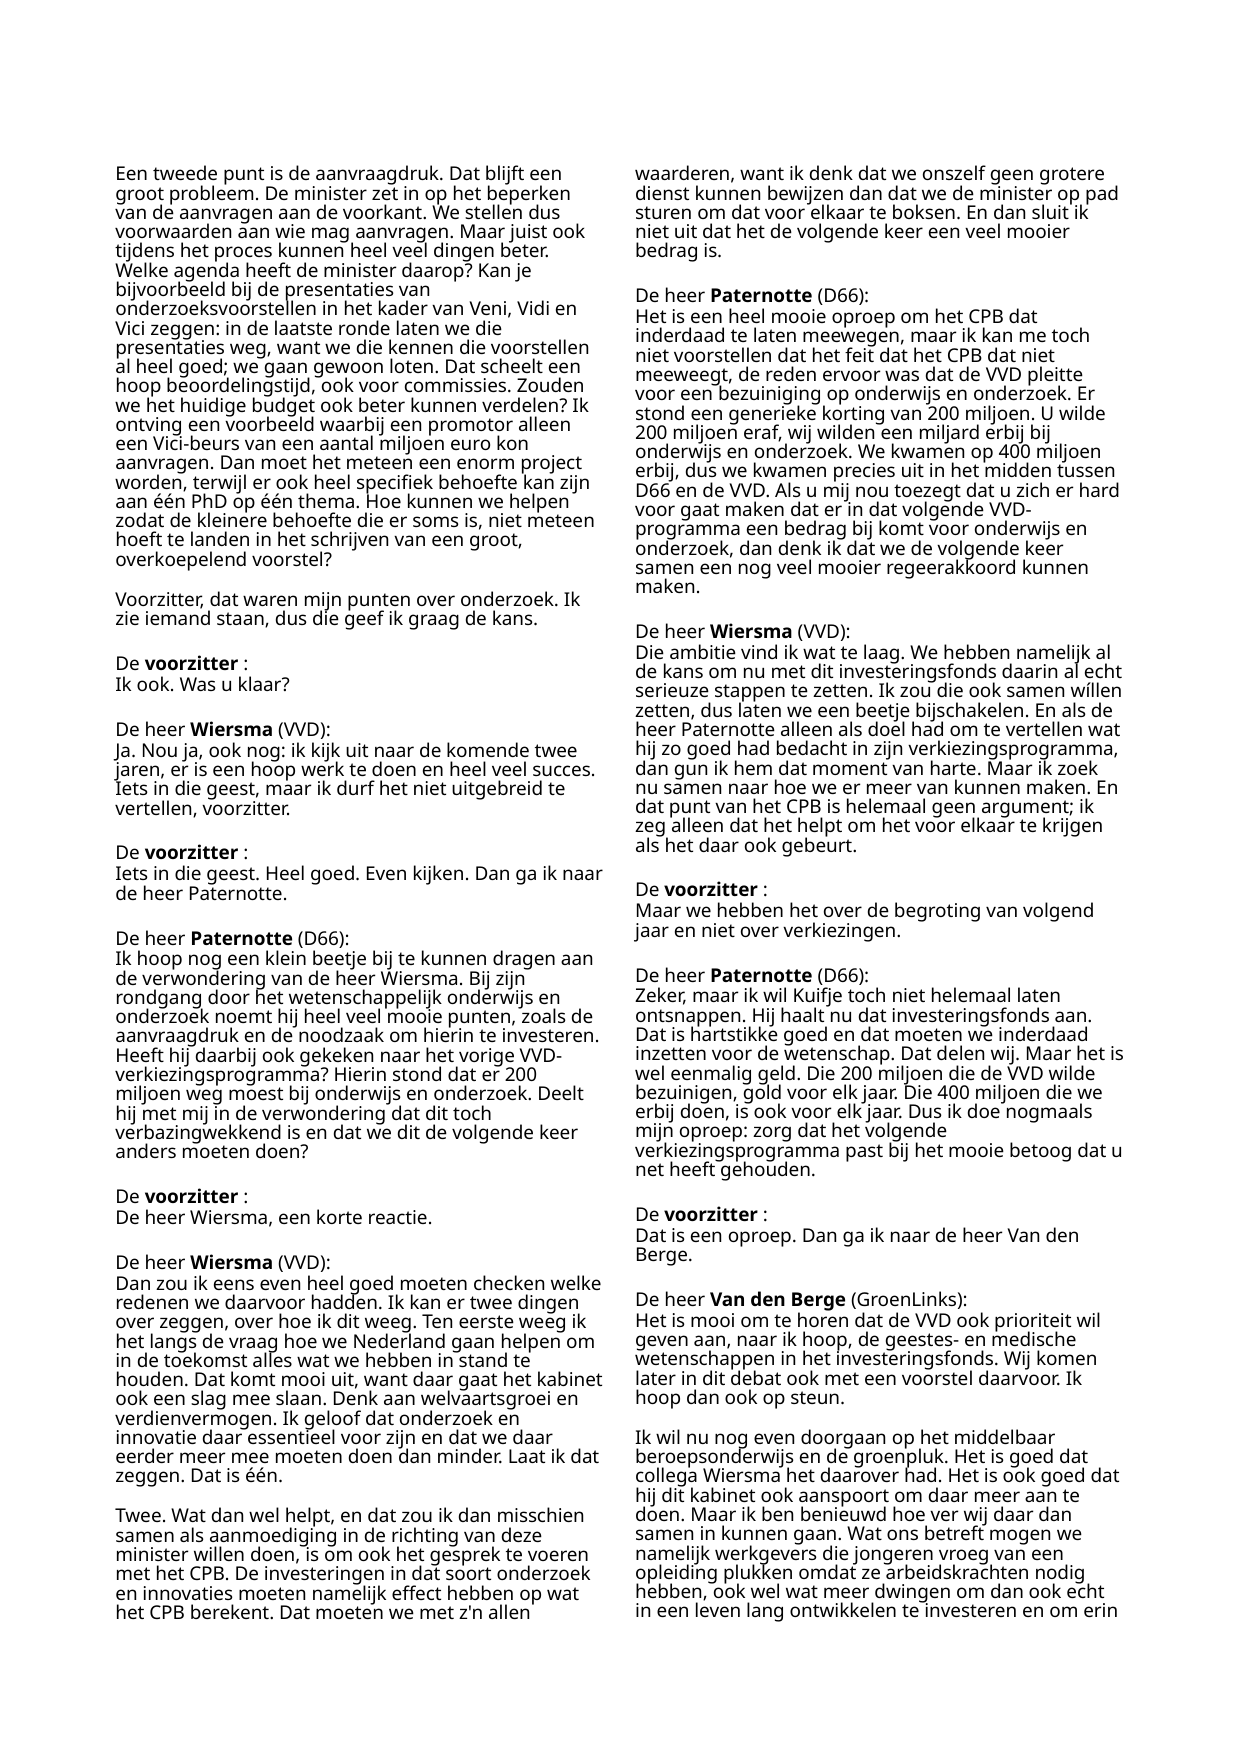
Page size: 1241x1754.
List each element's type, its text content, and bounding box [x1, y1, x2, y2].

text Het is mooi om te horen dat de VVD ook prioriteit wil geven aan, naar ik hoop, de geestes- en medische wetenschappen in het investeringsfonds. Wij komen later in dit debat ook met een voorstel daarvoor. Ik hoop dan ook op steun. [635, 1312, 1125, 1408]
text Die ambitie vind ik wat te laag. We hebben namelijk al de kans om nu met dit investeringsfonds daarin al echt serieuze stappen te zetten. Ik zou die ook samen wíllen zetten, dus laten we een beetje bijschakelen. En als de heer Paternotte alleen als doel had om te vertellen wat hij zo goed had bedacht in zijn verkiezingsprogramma, dan gun ik hem dat moment van harte. Maar ik zoek nu samen naar hoe we er meer van kunnen maken. En dat punt van het CPB is helemaal geen argument; ik zeg alleen dat het helpt om het voor elkaar te krijgen als het daar ook gebeurt. [635, 644, 1125, 856]
text De voorzitter : [635, 1201, 1125, 1227]
text Dan zou ik eens even heel goed moeten checken welke redenen we daarvoor hadden. Ik kan er twee dingen over zeggen, over hoe ik dit weeg. Ten eerste weeg ik het langs de vraag hoe we Nederland gaan helpen om in de toekomst alles wat we hebben in stand te houden. Dat komt mooi uit, want daar gaat het kabinet ook een slag mee slaan. Denk aan welvaartsgroei en verdienvermogen. Ik geloof dat onderzoek en innovatie daar essentieel voor zijn en dat we daar eerder meer mee moeten doen dan minder. Laat ik dat zeggen. Dat is één. [115, 1275, 605, 1487]
text De voorzitter : [115, 650, 605, 676]
text De heer Wiersma (VVD): [115, 716, 605, 742]
text Zeker, maar ik wil Kuifje toch niet helemaal laten ontsnappen. Hij haalt nu dat investeringsfonds aan. Dat is hartstikke goed en dat moeten we inderdaad inzetten voor de wetenschap. Dat delen wij. Maar het is wel eenmalig geld. Die 200 miljoen die de VVD wilde bezuinigen, gold voor elk jaar. Die 400 miljoen die we erbij doen, is ook voor elk jaar. Dus ik doe nogmaals mijn oproep: zorg dat het volgende verkiezingsprogramma past bij het mooie betoog dat u net heeft gehouden. [635, 987, 1125, 1180]
text Het is een heel mooie oproep om het CPB dat inderdaad te laten meewegen, maar ik kan me toch niet voorstellen dat het feit dat het CPB dat niet meeweegt, de reden ervoor was dat de VVD pleitte voor een bezuiniging op onderwijs en onderzoek. Er stond een generieke korting van 200 miljoen. U wilde 200 miljoen eraf, wij wilden een miljard erbij bij onderwijs en onderzoek. We kwamen op 400 miljoen erbij, dus we kwamen precies uit in het midden tussen D66 en de VVD. Als u mij nou toezegt dat u zich er hard voor gaat maken dat er in dat volgende VVD-programma een bedrag bij komt voor onderwijs en onderzoek, dan denk ik dat we de volgende keer samen een nog veel mooier regeerakkoord kunnen maken. [635, 308, 1125, 597]
text Voorzitter, dat waren mijn punten over onderzoek. Ik zie iemand staan, dus die geef ik graag de kans. [115, 591, 605, 629]
text De heer Paternotte (D66): [635, 962, 1125, 987]
text waarderen, want ik denk dat we onszelf geen grotere dienst kunnen bewijzen dan dat we de minister op pad sturen om dat voor elkaar te boksen. En dan sluit ik niet uit dat het de volgende keer een veel mooier bedrag is. [635, 165, 1125, 262]
text De heer Paternotte (D66): [115, 925, 605, 950]
text Ik hoop nog een klein beetje bij te kunnen dragen aan de verwondering van de heer Wiersma. Bij zijn rondgang door het wetenschappelijk onderwijs en onderzoek noemt hij heel veel mooie punten, zoals de aanvraagdruk en de noodzaak om hierin te investeren. Heeft hij daarbij ook gekeken naar het vorige VVD-verkiezingsprogramma? Hierin stond dat er 200 miljoen weg moest bij onderwijs en onderzoek. Deelt hij met mij in de verwondering dat dit toch verbazingwekkend is en dat we dit de volgende keer anders moeten doen? [115, 950, 605, 1162]
text De heer Van den Berge (GroenLinks): [635, 1286, 1125, 1312]
text Ik wil nu nog even doorgaan op het middelbaar beroepsonderwijs en de groenpluk. Het is goed dat collega Wiersma het daarover had. Het is ook goed dat hij dit kabinet ook aanspoort om daar meer aan te doen. Maar ik ben benieuwd hoe ver wij daar dan samen in kunnen gaan. Wat ons betreft mogen we namelijk werkgevers die jongeren vroeg van een opleiding plukken omdat ze arbeidskrachten nodig hebben, ook wel wat meer dwingen om dan ook echt in een leven lang ontwikkelen te investeren en om erin [635, 1429, 1125, 1622]
text De heer Wiersma (VVD): [635, 618, 1125, 644]
text Dat is een oproep. Dan ga ik naar de heer Van den Berge. [635, 1227, 1125, 1265]
text De voorzitter : [115, 839, 605, 865]
text Ja. Nou ja, ook nog: ik kijk uit naar de komende twee jaren, er is een hoop werk te doen en heel veel succes. Iets in die geest, maar ik durf het niet uitgebreid te vertellen, voorzitter. [115, 742, 605, 819]
text De voorzitter : [115, 1183, 605, 1209]
text Iets in die geest. Heel goed. Even kijken. Dan ga ik naar de heer Paternotte. [115, 865, 605, 904]
text Maar we hebben het over de begroting van volgend jaar en niet over verkiezingen. [635, 902, 1125, 941]
text Twee. Wat dan wel helpt, en dat zou ik dan misschien samen als aanmoediging in de richting van deze minister willen doen, is om ook het gesprek te voeren met het CPB. De investeringen in dat soort onderzoek en innovaties moeten namelijk effect hebben op wat het CPB berekent. Dat moeten we met z'n allen [115, 1507, 605, 1623]
text De heer Paternotte (D66): [635, 282, 1125, 308]
text De heer Wiersma (VVD): [115, 1249, 605, 1275]
text Een tweede punt is de aanvraagdruk. Dat blijft een groot probleem. De minister zet in op het beperken van de aanvragen aan de voorkant. We stellen dus voorwaarden aan wie mag aanvragen. Maar juist ook tijdens het proces kunnen heel veel dingen beter. Welke agenda heeft de minister daarop? Kan je bijvoorbeeld bij de presentaties van onderzoeksvoorstellen in het kader van Veni, Vidi en Vici zeggen: in de laatste ronde laten we die presentaties weg, want we die kennen die voorstellen al heel goed; we gaan gewoon loten. Dat scheelt een hoop beoordelingstijd, ook voor commissies. Zouden we het huidige budget ook beter kunnen verdelen? Ik ontving een voorbeeld waarbij een promotor alleen een Vici-beurs van een aantal miljoen euro kon aanvragen. Dan moet het meteen een enorm project worden, terwijl er ook heel specifiek behoefte kan zijn aan één PhD op één thema. Hoe kunnen we helpen zodat de kleinere behoefte die er soms is, niet meteen hoeft te landen in het schrijven van een groot, overkoepelend voorstel? [115, 165, 605, 570]
text De heer Wiersma, een korte reactie. [115, 1209, 605, 1228]
text De voorzitter : [635, 877, 1125, 902]
text Ik ook. Was u klaar? [115, 676, 605, 695]
